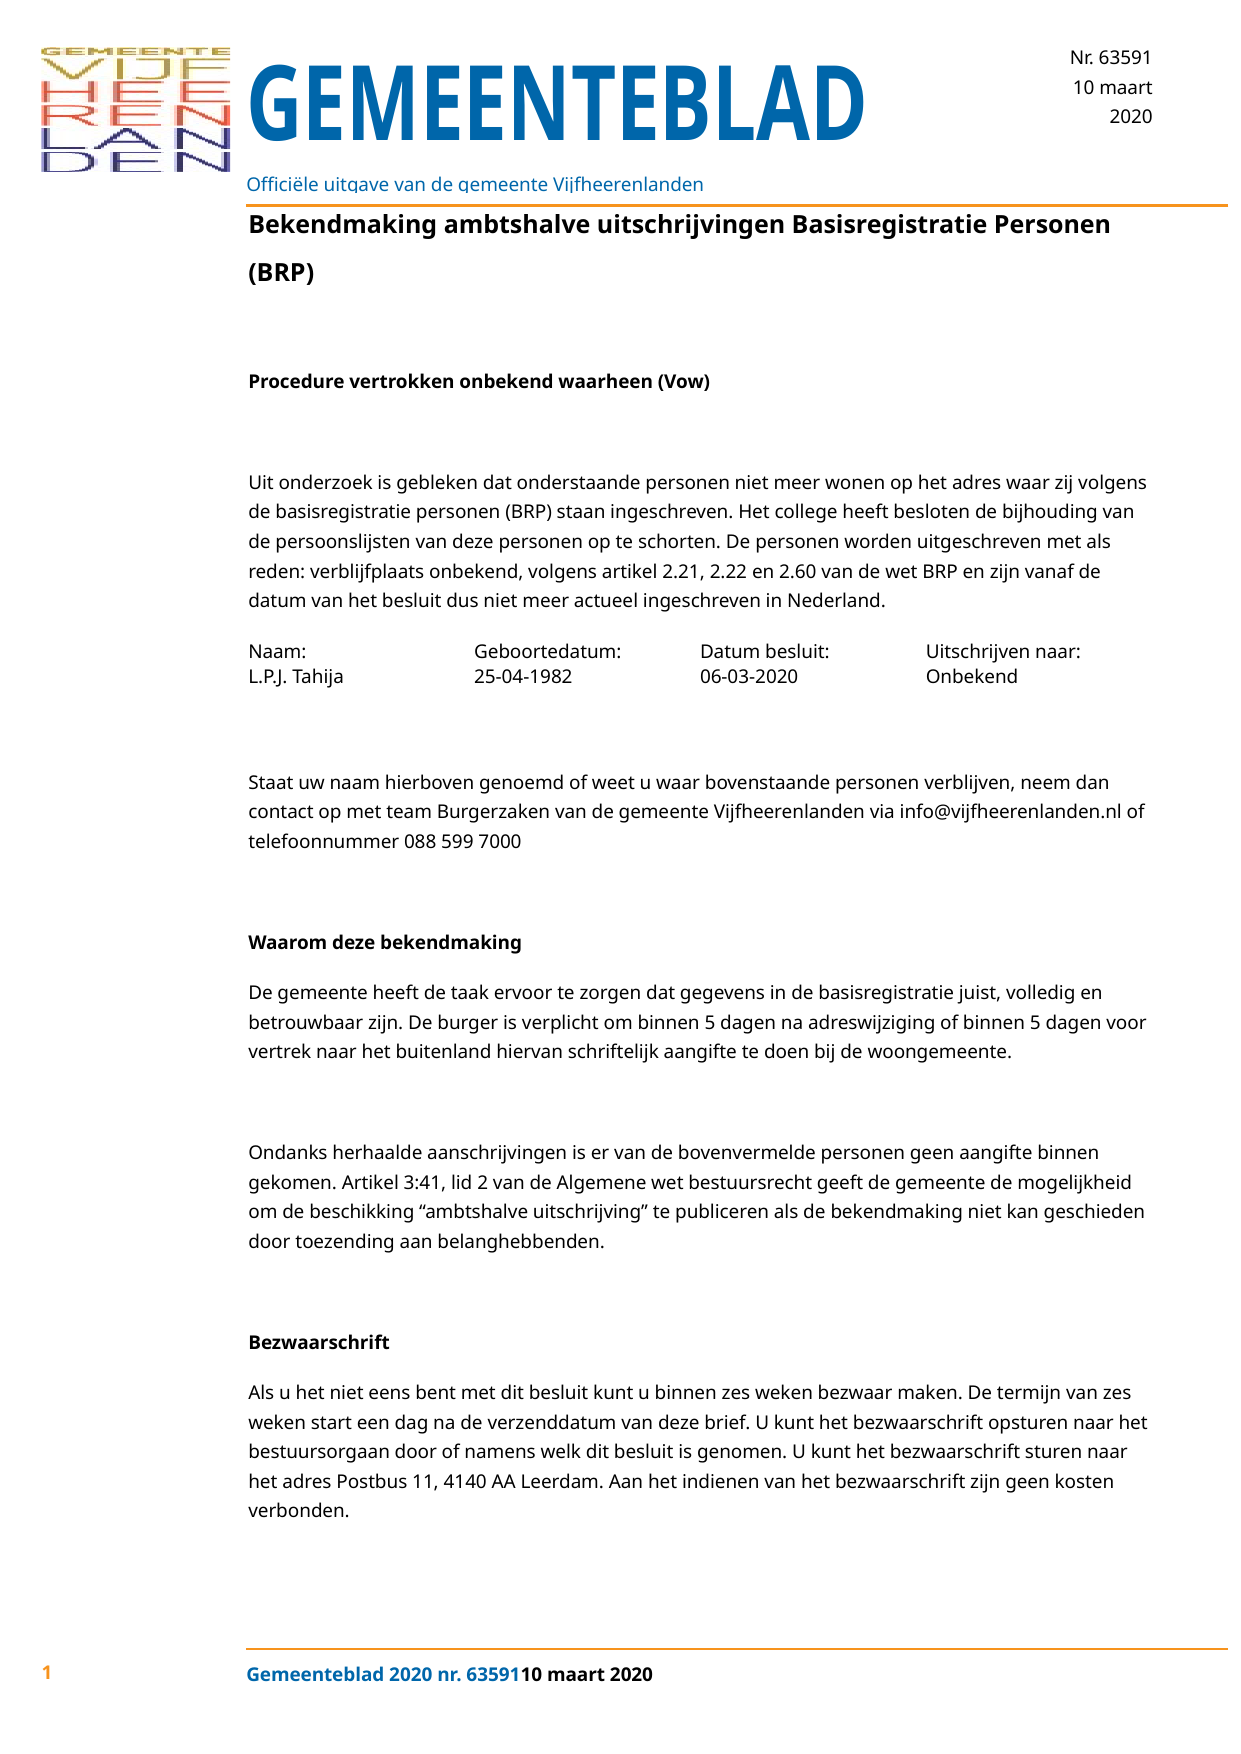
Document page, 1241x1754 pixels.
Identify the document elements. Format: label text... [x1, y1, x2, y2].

text Procedure vertrokken onbekend waarheen (Vow) [248, 368, 1152, 394]
text Bekendmaking ambtshalve uitschrijvingen Basisregistratie Personen (BRP) [248, 207, 1152, 288]
text Ondanks herhaalde aanschrijvingen is er van de bovenvermelde personen geen aangifte binnen gekomen. Artikel 3:41, lid 2 van de Algemene wet bestuursrecht geeft de gemeente de mogelijkheid om de beschikking “ambtshalve uitschrijving” te publiceren als de bekendmaking niet kan geschieden door toezending aan belanghebbenden. [248, 1139, 1152, 1254]
table_cell L.P.J. Tahija [248, 664, 474, 689]
table_cell [700, 690, 926, 715]
table_cell [248, 690, 474, 715]
table_header Uitschrijven naar: [926, 638, 1152, 664]
text Bezwaarschrift [248, 1329, 1152, 1354]
table_header Naam: [248, 638, 474, 664]
table_cell 06-03-2020 [700, 664, 926, 689]
text Als u het niet eens bent met dit besluit kunt u binnen zes weken bezwaar maken. De termijn van zes weken start een dag na de verzenddatum van deze brief. U kunt het bezwaarschrift opsturen naar het bestuursorgaan door of namens welk dit besluit is genomen. U kunt het bezwaarschrift sturen naar het adres Postbus 11, 4140 AA Leerdam. Aan het indienen van het bezwaarschrift zijn geen kosten verbonden. [248, 1379, 1152, 1523]
text De gemeente heeft de taak ervoor te zorgen dat gegevens in de basisregistratie juist, volledig en betrouwbaar zijn. De burger is verplicht om binnen 5 dagen na adreswijziging of binnen 5 dagen voor vertrek naar het buitenland hiervan schriftelijk aangifte te doen bij de woongemeente. [248, 979, 1152, 1064]
table_cell Onbekend [926, 664, 1152, 689]
text Staat uw naam hierboven genoemd of weet u waar bovenstaande personen verblijven, neem dan contact op met team Burgerzaken van de gemeente Vijfheerenlanden via info@vijfheerenlanden.nl of telefoonnummer 088 599 7000 [248, 769, 1152, 854]
text Uit onderzoek is gebleken dat onderstaande personen niet meer wonen op het adres waar zij volgens de basisregistratie personen (BRP) staan ingeschreven. Het college heeft besloten de bijhouding van de persoonslijsten van deze personen op te schorten. De personen worden uitgeschreven met als reden: verblijfplaats onbekend, volgens artikel 2.21, 2.22 en 2.60 van de wet BRP en zijn vanaf de datum van het besluit dus niet meer actueel ingeschreven in Nederland. [248, 469, 1152, 613]
text Waarom deze bekendmaking [248, 929, 1152, 954]
picture [41, 47, 231, 172]
table_header Datum besluit: [700, 638, 926, 664]
table_cell [474, 690, 700, 715]
table_header Geboortedatum: [474, 638, 700, 664]
table_cell [926, 690, 1152, 715]
table_cell 25-04-1982 [474, 664, 700, 689]
